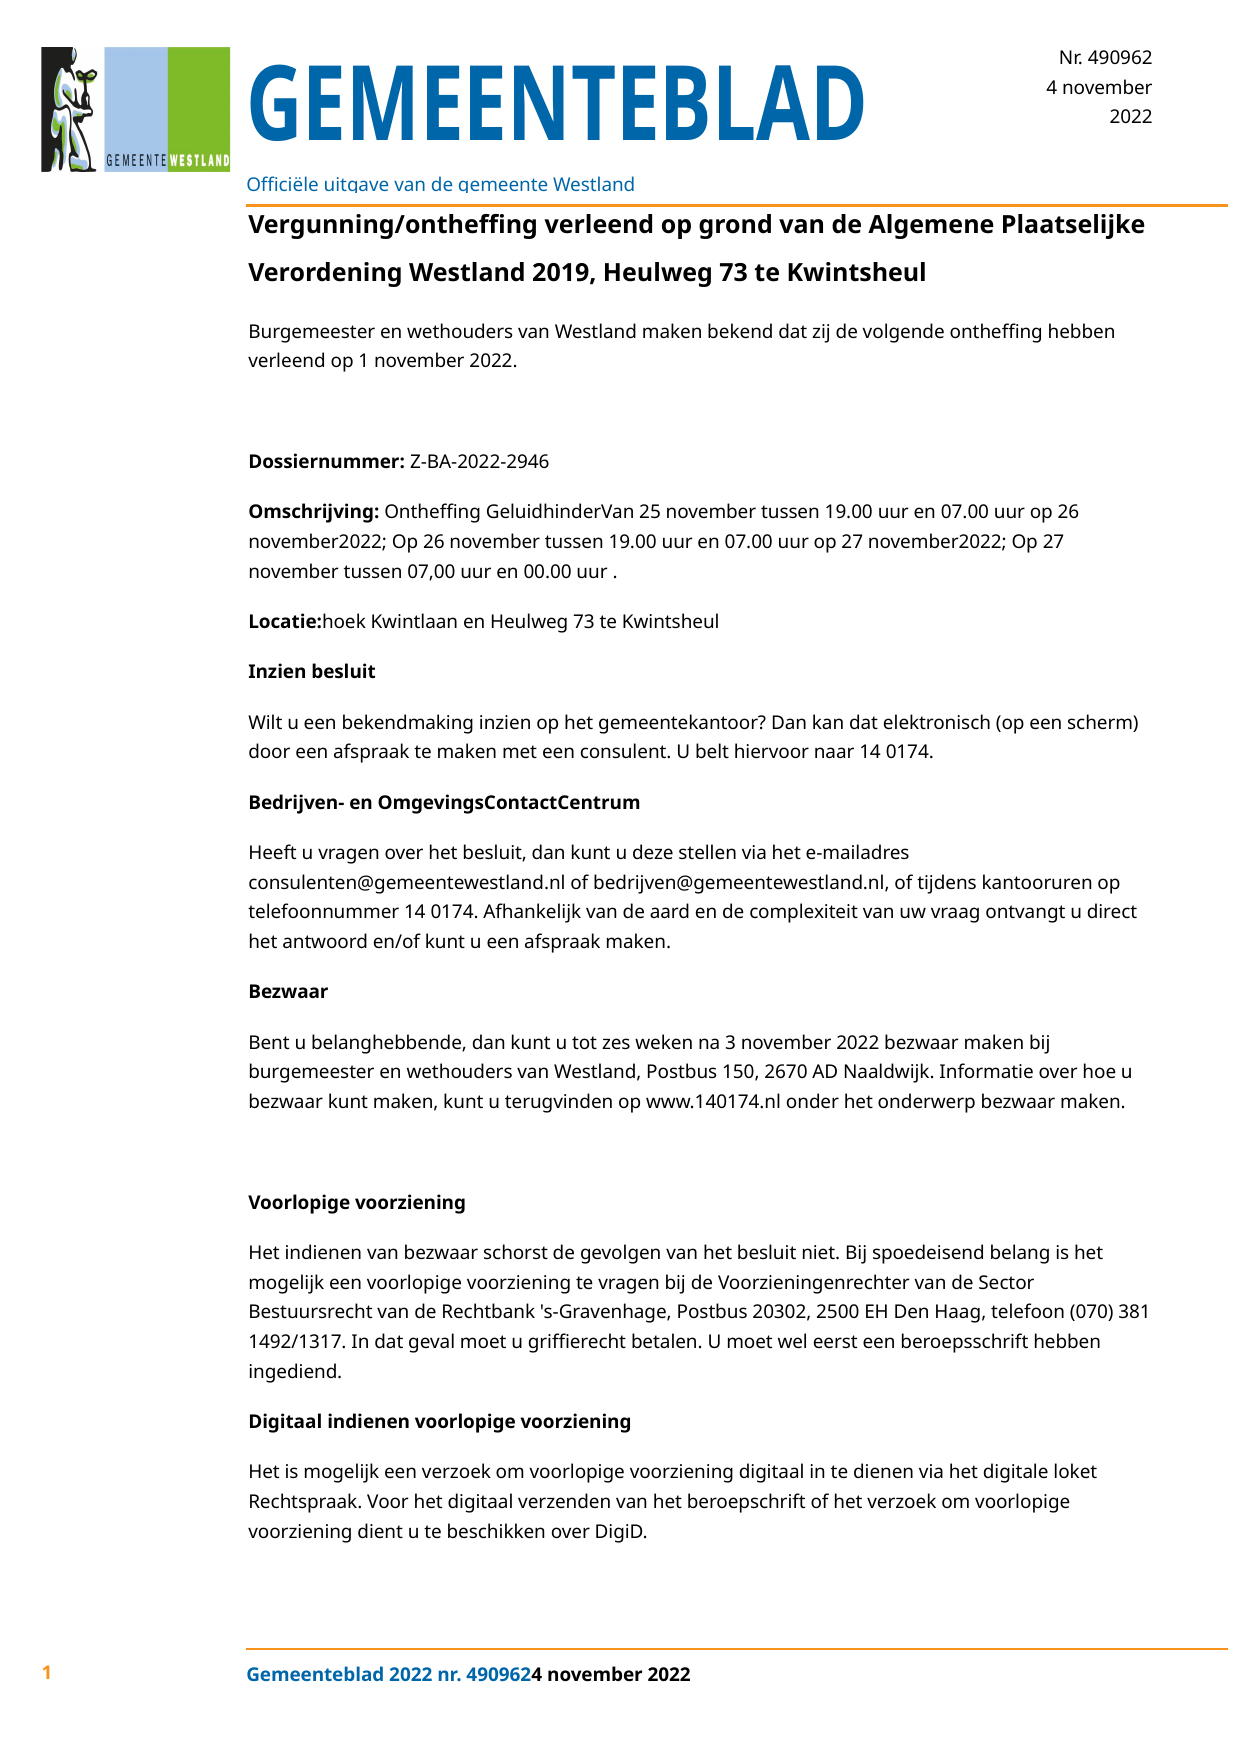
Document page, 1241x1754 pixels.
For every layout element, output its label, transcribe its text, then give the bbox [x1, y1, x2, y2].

text Omschrijving: Ontheffing GeluidhinderVan 25 november tussen 19.00 uur en 07.00 uur op 26 november2022; Op 26 november tussen 19.00 uur en 07.00 uur op 27 november2022; Op 27 november tussen 07,00 uur en 00.00 uur . [248, 499, 1152, 584]
text Inzien besluit [248, 659, 1152, 684]
text Locatie:hoek Kwintlaan en Heulweg 73 te Kwintsheul [248, 608, 1152, 634]
text Bent u belanghebbende, dan kunt u tot zes weken na 3 november 2022 bezwaar maken bij burgemeester en wethouders van Westland, Postbus 150, 2670 AD Naaldwijk. Informatie over hoe u bezwaar kunt maken, kunt u terugvinden op www.140174.nl onder het onderwerp bezwaar maken. [248, 1029, 1152, 1114]
text Wilt u een bekendmaking inzien op het gemeentekantoor? Dan kan dat elektronisch (op een scherm) door een afspraak te maken met een consulent. U belt hiervoor naar 14 0174. [248, 709, 1152, 764]
text Bezwaar [248, 979, 1152, 1004]
text Bedrijven- en OmgevingsContactCentrum [248, 789, 1152, 815]
text Heeft u vragen over het besluit, dan kunt u deze stellen via het e-mailadres consulenten@gemeentewestland.nl of bedrijven@gemeentewestland.nl, of tijdens kantooruren op telefoonnummer 14 0174. Afhankelijk van de aard en de complexiteit van uw vraag ontvangt u direct het antwoord en/of kunt u een afspraak maken. [248, 839, 1152, 954]
picture [41, 47, 231, 172]
text Digitaal indienen voorlopige voorziening [248, 1408, 1152, 1434]
text Voorlopige voorziening [248, 1189, 1152, 1215]
text Dossiernummer: Z-BA-2022-2946 [248, 448, 1152, 474]
text Vergunning/ontheffing verleend op grond van de Algemene Plaatselijke Verordening Westland 2019, Heulweg 73 te Kwintsheul [248, 207, 1152, 288]
text Burgemeester en wethouders van Westland maken bekend dat zij de volgende ontheffing hebben verleend op 1 november 2022. [248, 318, 1152, 373]
text Het is mogelijk een verzoek om voorlopige voorziening digitaal in te dienen via het digitale loket Rechtspraak. Voor het digitaal verzenden van het beroepschrift of het verzoek om voorlopige voorziening dient u te beschikken over DigiD. [248, 1459, 1152, 1544]
text Het indienen van bezwaar schorst de gevolgen van het besluit niet. Bij spoedeisend belang is het mogelijk een voorlopige voorziening te vragen bij de Voorzieningenrechter van de Sector Bestuursrecht van de Rechtbank 's-Gravenhage, Postbus 20302, 2500 EH Den Haag, telefoon (070) 381 1492/1317. In dat geval moet u griffierecht betalen. U moet wel eerst een beroepsschrift hebben ingediend. [248, 1239, 1152, 1384]
